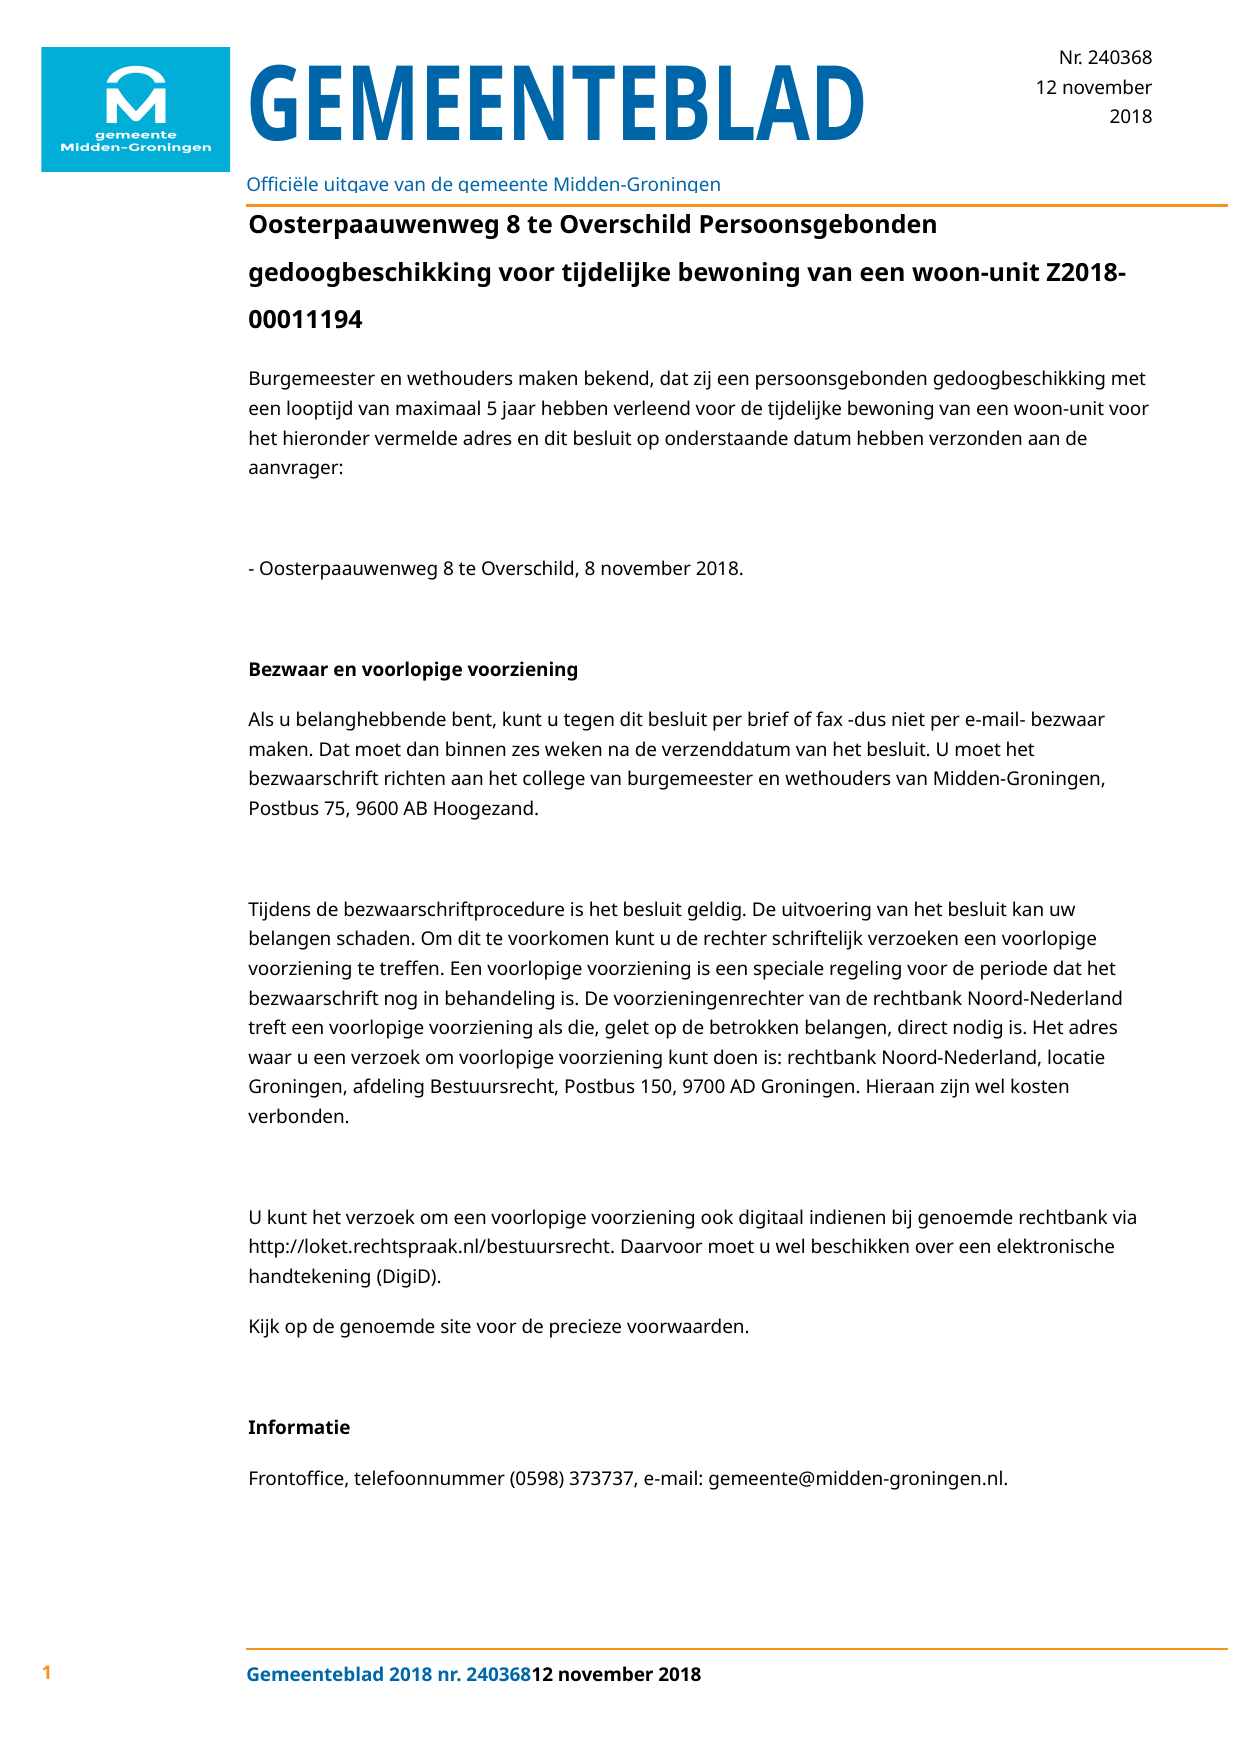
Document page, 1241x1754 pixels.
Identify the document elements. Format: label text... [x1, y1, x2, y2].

text Frontoffice, telefoonnummer (0598) 373737, e-mail: gemeente@midden-groningen.nl. [248, 1465, 1152, 1490]
text Informatie [248, 1414, 1152, 1440]
text Kijk op de genoemde site voor de precieze voorwaarden. [248, 1313, 1152, 1339]
picture [108, 66, 164, 82]
text Burgemeester en wethouders maken bekend, dat zij een persoonsgebonden gedoogbeschikking met een looptijd van maximaal 5 jaar hebben verleend voor de tijdelijke bewoning van een woon-unit voor het hieronder vermelde adres en dit besluit op onderstaande datum hebben verzonden aan de aanvrager: [248, 366, 1152, 480]
picture [184, 146, 190, 153]
text Bezwaar en voorlopige voorziening [248, 656, 1152, 682]
picture [107, 89, 165, 122]
text Als u belanghebbende bent, kunt u tegen dit besluit per brief of fax -dus niet per e-mail- bezwaar maken. Dat moet dan binnen zes weken na de verzenddatum van het besluit. U moet het bezwaarschrift richten aan het college van burgemeester en wethouders van Midden-Groningen, Postbus 75, 9600 AB Hoogezand. [248, 706, 1152, 821]
text U kunt het verzoek om een voorlopige voorziening ook digitaal indienen bij genoemde rechtbank via http://loket.rechtspraak.nl/bestuursrecht. Daarvoor moet u wel beschikken over een elektronische handtekening (DigiD). [248, 1204, 1152, 1289]
text - Oosterpaauwenweg 8 te Overschild, 8 november 2018. [248, 555, 1152, 581]
text Tijdens de bezwaarschriftprocedure is het besluit geldig. De uitvoering van het besluit kan uw belangen schaden. Om dit te voorkomen kunt u de rechter schriftelijk verzoeken een voorlopige voorziening te treffen. Een voorlopige voorziening is een speciale regeling voor de periode dat het bezwaarschrift nog in behandeling is. De voorzieningenrechter van de rechtbank Noord-Nederland treft een voorlopige voorziening als die, gelet op de betrokken belangen, direct nodig is. Het adres waar u een verzoek om voorlopige voorziening kunt doen is: rechtbank Noord-Nederland, locatie Groningen, afdeling Bestuursrecht, Postbus 150, 9700 AD Groningen. Hieraan zijn wel kosten verbonden. [248, 896, 1152, 1129]
text Oosterpaauwenweg 8 te Overschild Persoonsgebonden gedoogbeschikking voor tijdelijke bewoning van een woon-unit Z2018-00011194 [248, 207, 1152, 336]
